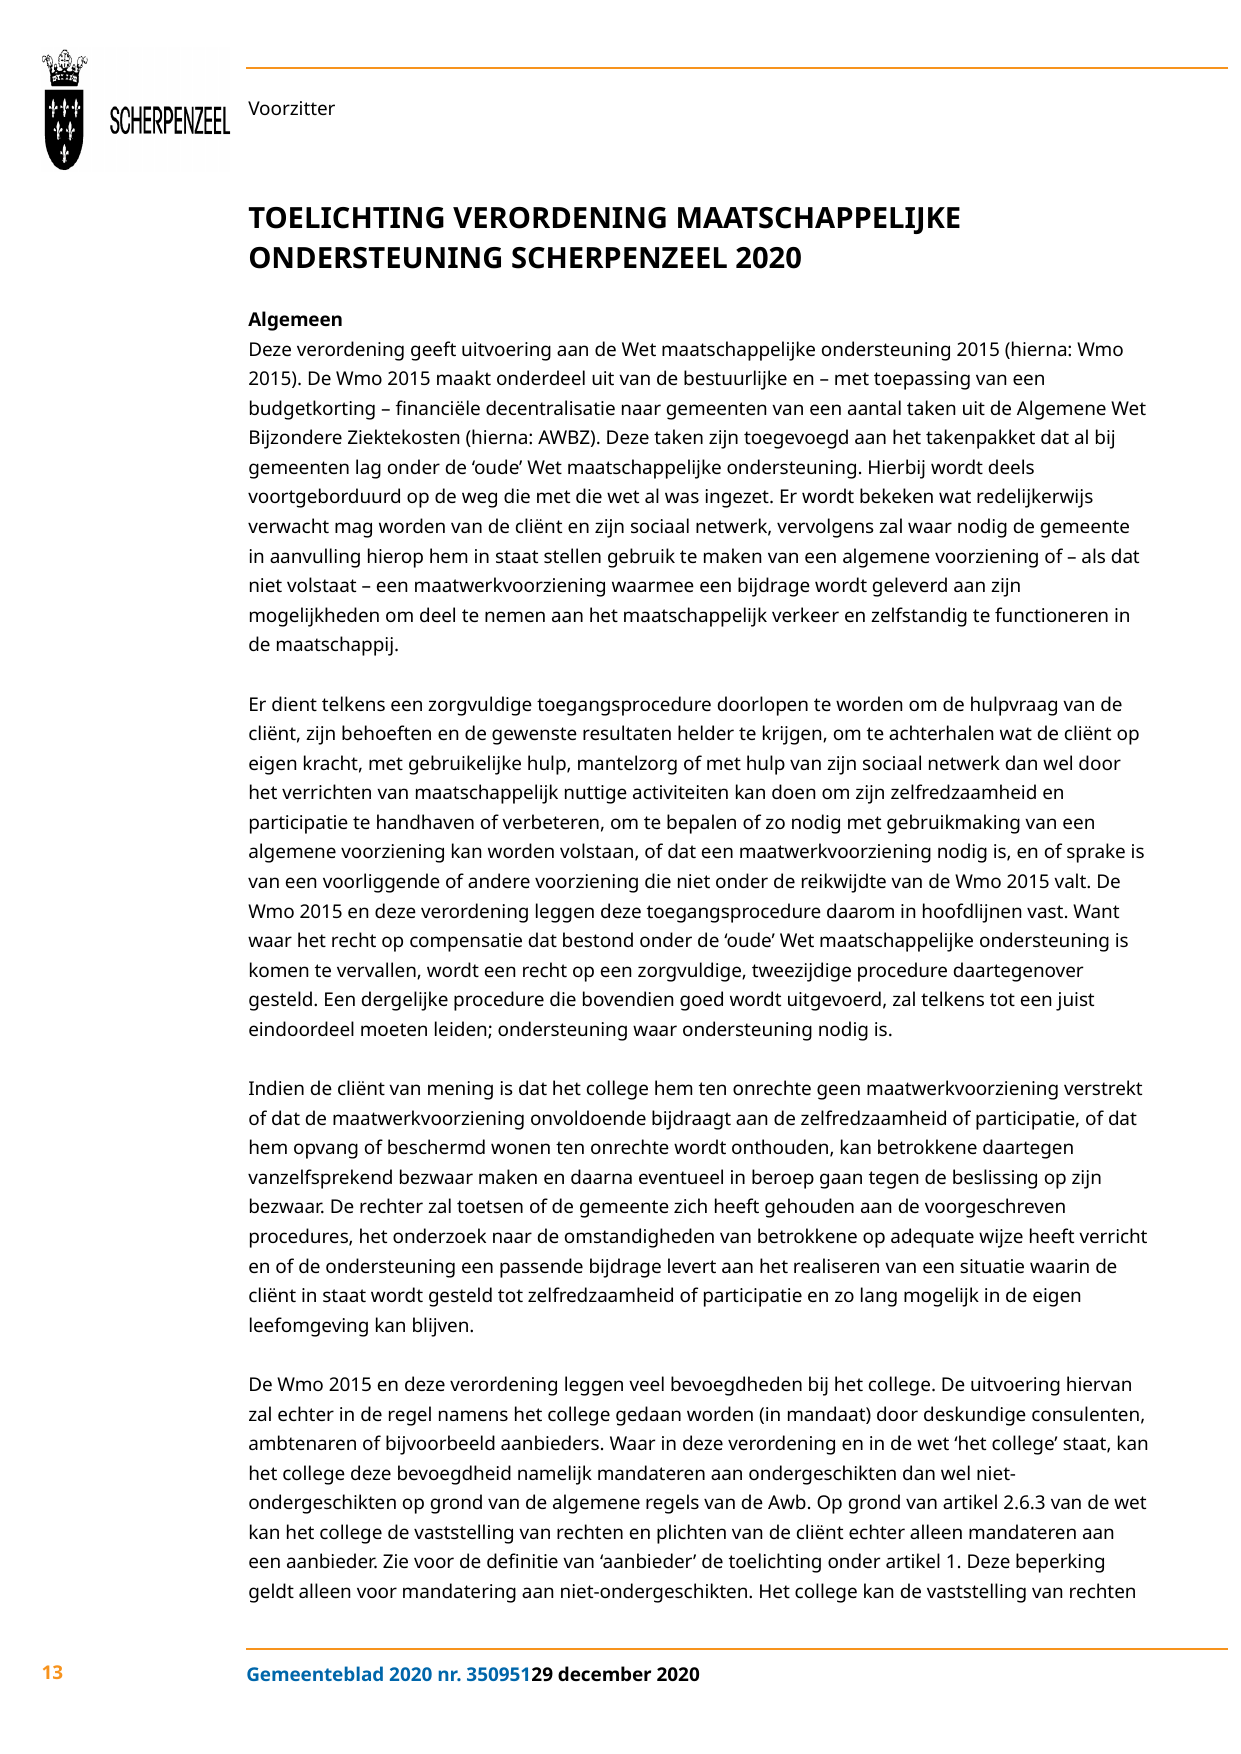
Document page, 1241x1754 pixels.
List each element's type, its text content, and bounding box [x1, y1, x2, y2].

text Deze verordening geeft uitvoering aan de Wet maatschappelijke ondersteuning 2015 (hierna: Wmo 2015). De Wmo 2015 maakt onderdeel uit van de bestuurlijke en – met toepassing van een budgetkorting – financiële decentralisatie naar gemeenten van een aantal taken uit de Algemene Wet Bijzondere Ziektekosten (hierna: AWBZ). Deze taken zijn toegevoegd aan het takenpakket dat al bij gemeenten lag onder de ‘oude’ Wet maatschappelijke ondersteuning. Hierbij wordt deels voortgeborduurd op de weg die met die wet al was ingezet. Er wordt bekeken wat redelijkerwijs verwacht mag worden van de cliënt en zijn sociaal netwerk, vervolgens zal waar nodig de gemeente in aanvulling hierop hem in staat stellen gebruik te maken van een algemene voorziening of – als dat niet volstaat – een maatwerkvoorziening waarmee een bijdrage wordt geleverd aan zijn mogelijkheden om deel te nemen aan het maatschappelijk verkeer en zelfstandig te functioneren in de maatschappij. [248, 336, 1152, 657]
text De Wmo 2015 en deze verordening leggen veel bevoegdheden bij het college. De uitvoering hiervan zal echter in de regel namens het college gedaan worden (in mandaat) door deskundige consulenten, ambtenaren of bijvoorbeeld aanbieders. Waar in deze verordening en in de wet ‘het college’ staat, kan het college deze bevoegdheid namelijk mandateren aan ondergeschikten dan wel niet-ondergeschikten op grond van de algemene regels van de Awb. Op grond van artikel 2.6.3 van de wet kan het college de vaststelling van rechten en plichten van de cliënt echter alleen mandateren aan een aanbieder. Zie voor de definitie van ‘aanbieder’ de toelichting onder artikel 1. Deze beperking geldt alleen voor mandatering aan niet-ondergeschikten. Het college kan de vaststelling van rechten [248, 1371, 1152, 1604]
text Er dient telkens een zorgvuldige toegangsprocedure doorlopen te worden om de hulpvraag van de cliënt, zijn behoeften en de gewenste resultaten helder te krijgen, om te achterhalen wat de cliënt op eigen kracht, met gebruikelijke hulp, mantelzorg of met hulp van zijn sociaal netwerk dan wel door het verrichten van maatschappelijk nuttige activiteiten kan doen om zijn zelfredzaamheid en participatie te handhaven of verbeteren, om te bepalen of zo nodig met gebruikmaking van een algemene voorziening kan worden volstaan, of dat een maatwerkvoorziening nodig is, en of sprake is van een voorliggende of andere voorziening die niet onder de reikwijdte van de Wmo 2015 valt. De Wmo 2015 en deze verordening leggen deze toegangsprocedure daarom in hoofdlijnen vast. Want waar het recht op compensatie dat bestond onder de ‘oude’ Wet maatschappelijke ondersteuning is komen te vervallen, wordt een recht op een zorgvuldige, tweezijdige procedure daartegenover gesteld. Een dergelijke procedure die bovendien goed wordt uitgevoerd, zal telkens tot een juist eindoordeel moeten leiden; ondersteuning waar ondersteuning nodig is. [248, 691, 1152, 1042]
text Algemeen [248, 306, 1152, 332]
text TOELICHTING VERORDENING MAATSCHAPPELIJKE ONDERSTEUNING SCHERPENZEEL 2020 [248, 198, 1152, 277]
text Indien de cliënt van mening is dat het college hem ten onrechte geen maatwerkvoorziening verstrekt of dat de maatwerkvoorziening onvoldoende bijdraagt aan de zelfredzaamheid of participatie, of dat hem opvang of beschermd wonen ten onrechte wordt onthouden, kan betrokkene daartegen vanzelfsprekend bezwaar maken en daarna eventueel in beroep gaan tegen de beslissing op zijn bezwaar. De rechter zal toetsen of de gemeente zich heeft gehouden aan de voorgeschreven procedures, het onderzoek naar de omstandigheden van betrokkene op adequate wijze heeft verricht en of de ondersteuning een passende bijdrage levert aan het realiseren van een situatie waarin de cliënt in staat wordt gesteld tot zelfredzaamheid of participatie en zo lang mogelijk in de eigen leefomgeving kan blijven. [248, 1075, 1152, 1338]
picture [41, 47, 231, 172]
text Voorzitter [248, 95, 1152, 121]
